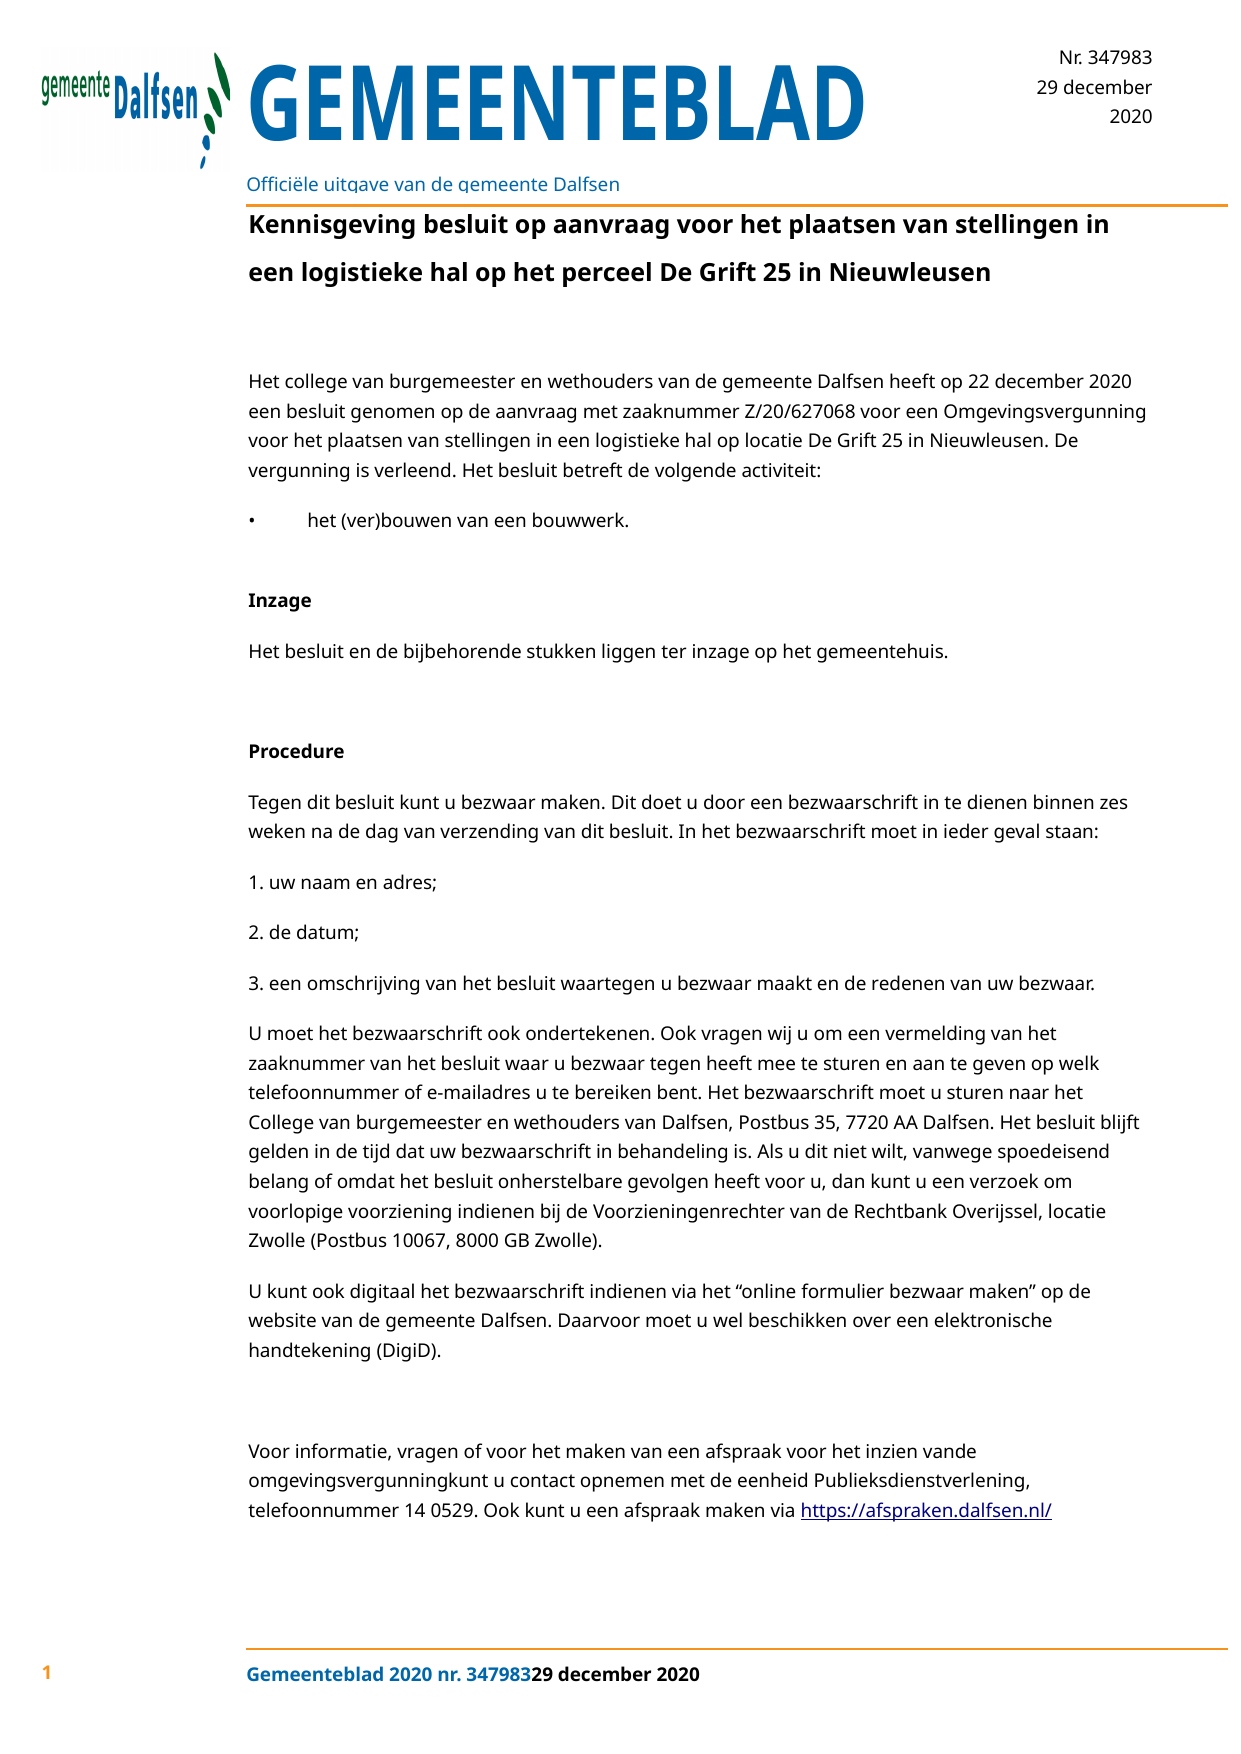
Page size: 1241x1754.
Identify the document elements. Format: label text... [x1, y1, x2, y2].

text Kennisgeving besluit op aanvraag voor het plaatsen van stellingen in een logistieke hal op het perceel De Grift 25 in Nieuwleusen [248, 207, 1152, 288]
list het (ver)bouwen van een bouwwerk. [248, 507, 1152, 533]
text Het besluit en de bijbehorende stukken liggen ter inzage op het gemeentehuis. [248, 638, 1152, 664]
text Tegen dit besluit kunt u bezwaar maken. Dit doet u door een bezwaarschrift in te dienen binnen zes weken na de dag van verzending van dit besluit. In het bezwaarschrift moet in ieder geval staan: [248, 789, 1152, 844]
text U kunt ook digitaal het bezwaarschrift indienen via het “online formulier bezwaar maken” op de website van de gemeente Dalfsen. Daarvoor moet u wel beschikken over een elektronische handtekening (DigiD). [248, 1278, 1152, 1363]
text 3. een omschrijving van het besluit waartegen u bezwaar maakt en de redenen van uw bezwaar. [248, 970, 1152, 996]
text Procedure [248, 739, 1152, 764]
picture [41, 47, 231, 172]
text 2. de datum; [248, 919, 1152, 945]
text U moet het bezwaarschrift ook ondertekenen. Ook vragen wij u om een vermelding van het zaaknummer van het besluit waar u bezwaar tegen heeft mee te sturen en aan te geven op welk telefoonnummer of e-mailadres u te bereiken bent. Het bezwaarschrift moet u sturen naar het College van burgemeester en wethouders van Dalfsen, Postbus 35, 7720 AA Dalfsen. Het besluit blijft gelden in de tijd dat uw bezwaarschrift in behandeling is. Als u dit niet wilt, vanwege spoedeisend belang of omdat het besluit onherstelbare gevolgen heeft voor u, dan kunt u een verzoek om voorlopige voorziening indienen bij de Voorzieningenrechter van de Rechtbank Overijssel, locatie Zwolle (Postbus 10067, 8000 GB Zwolle). [248, 1020, 1152, 1253]
text 1. uw naam en adres; [248, 869, 1152, 895]
text Voor informatie, vragen of voor het maken van een afspraak voor het inzien vande omgevingsvergunningkunt u contact opnemen met de eenheid Publieksdienstverlening, telefoonnummer 14 0529. Ook kunt u een afspraak maken via https://afspraken.dalfsen.nl/ [248, 1438, 1152, 1523]
text Het college van burgemeester en wethouders van de gemeente Dalfsen heeft op 22 december 2020 een besluit genomen op de aanvraag met zaaknummer Z/20/627068 voor een Omgevingsvergunning voor het plaatsen van stellingen in een logistieke hal op locatie De Grift 25 in Nieuwleusen. De vergunning is verleend. Het besluit betreft de volgende activiteit: [248, 368, 1152, 483]
text Inzage [248, 587, 1152, 613]
